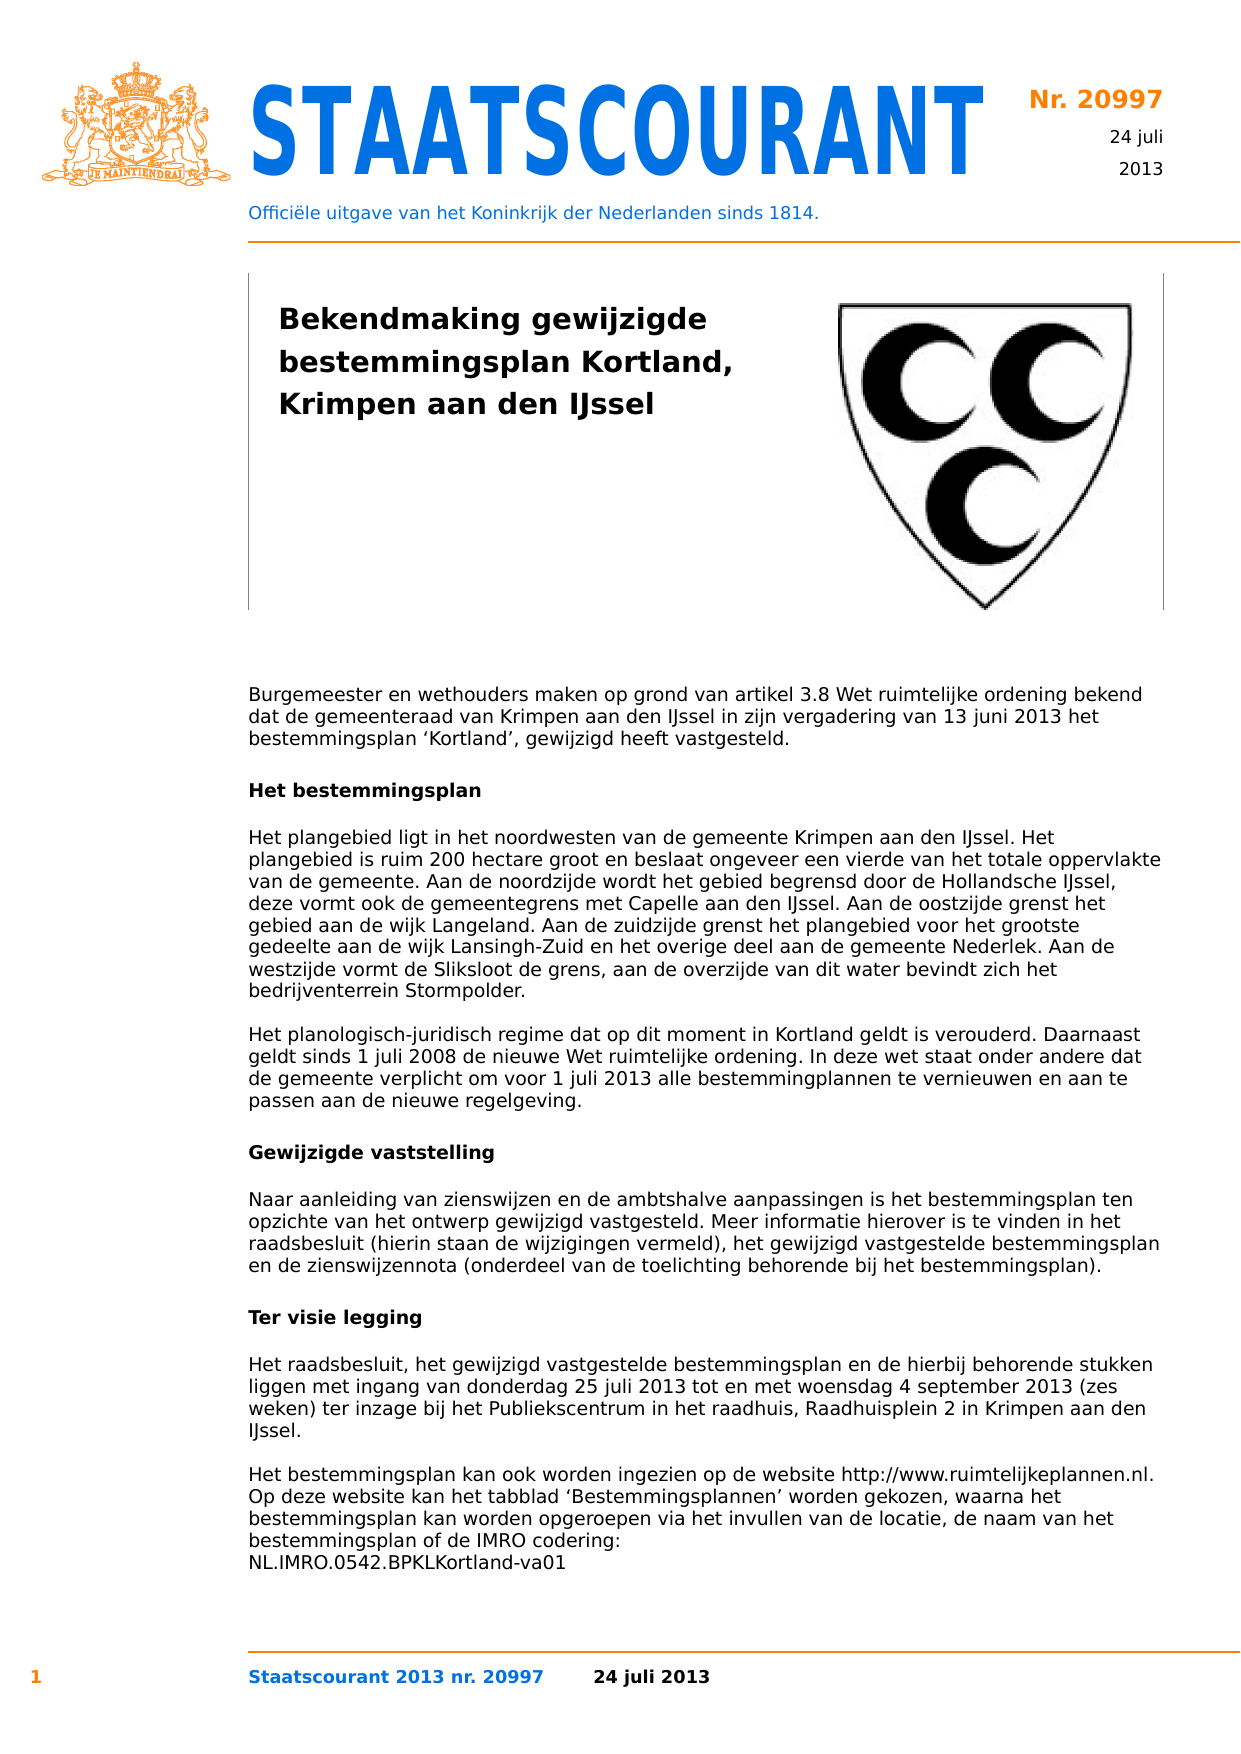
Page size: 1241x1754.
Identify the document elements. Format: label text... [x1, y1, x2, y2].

table_cell Officiële uitgave van het Koninkrijk der Nederlanden sinds 1814. [248, 203, 1240, 241]
subtitle Ter visie legging [248, 1307, 1163, 1329]
subtitle Het bestemmingsplan [248, 779, 1163, 802]
picture [41, 62, 231, 186]
picture [838, 302, 1134, 610]
subtitle Gewijzigde vaststelling [248, 1142, 1163, 1164]
text Het planologisch-juridisch regime dat op dit moment in Kortland geldt is verouderd. Daarnaast geldt sinds 1 juli 2008 de nieuwe Wet ruimtelijke ordening. In deze wet staat onder andere dat de gemeente verplicht om voor 1 juli 2013 alle bestemmingplannen te vernieuwen en aan te passen aan de nieuwe regelgeving. [248, 1024, 1163, 1112]
table_header STAATSCOURANT [248, 62, 998, 203]
text Het plangebied ligt in het noordwesten van de gemeente Krimpen aan den IJssel. Het plangebied is ruim 200 hectare groot en beslaat ongeveer een vierde van het totale oppervlakte van de gemeente. Aan de noordzijde wordt het gebied begrensd door de Hollandsche IJssel, deze vormt ook de gemeentegrens met Capelle aan den IJssel. Aan de oostzijde grenst het gebied aan de wijk Langeland. Aan de zuidzijde grenst het plangebied voor het grootste gedeelte aan de wijk Lansingh-Zuid en het overige deel aan de gemeente Nederlek. Aan de westzijde vormt de Sliksloot de grens, aan de overzijde van dit water bevindt zich het bedrijventerrein Stormpolder. [248, 827, 1163, 1002]
table_cell 2013 [998, 153, 1240, 203]
text Het bestemmingsplan kan ook worden ingezien op de website http://www.ruimtelijkeplannen.nl. Op deze website kan het tabblad ‘Bestemmingsplannen’ worden gekozen, waarna het bestemmingsplan kan worden opgeroepen via het invullen van de locatie, de naam van het bestemmingsplan of de IMRO codering: [248, 1464, 1163, 1552]
text Het raadsbesluit, het gewijzigd vastgestelde bestemmingsplan en de hierbij behorende stukken liggen met ingang van donderdag 25 juli 2013 tot en met woensdag 4 september 2013 (zes weken) ter inzage bij het Publiekscentrum in het raadhuis, Raadhuisplein 2 in Krimpen aan den IJssel. [248, 1354, 1163, 1442]
text Naar aanleiding van zienswijzen en de ambtshalve aanpassingen is het bestemmingsplan ten opzichte van het ontwerp gewijzigd vastgesteld. Meer informatie hierover is te vinden in het raadsbesluit (hierin staan de wijzigingen vermeld), het gewijzigd vastgestelde bestemmingsplan en de zienswijzennota (onderdeel van de toelichting behorende bij het bestemmingsplan). [248, 1189, 1163, 1277]
text Burgemeester en wethouders maken op grond van artikel 3.8 Wet ruimtelijke ordening bekend dat de gemeenteraad van Krimpen aan den IJssel in zijn vergadering van 13 juni 2013 het bestemmingsplan ‘Kortland’, gewijzigd heeft vastgesteld. [248, 684, 1163, 749]
subtitle Bekendmaking gewijzigde bestemmingsplan Kortland, Krimpen aan den IJssel [249, 273, 1163, 610]
table_header Nr. 20997 [998, 62, 1240, 121]
table_cell 24 juli [998, 121, 1240, 153]
text NL.IMRO.0542.BPKLKortland-va01 [248, 1552, 1163, 1574]
table_header [25, 62, 248, 241]
